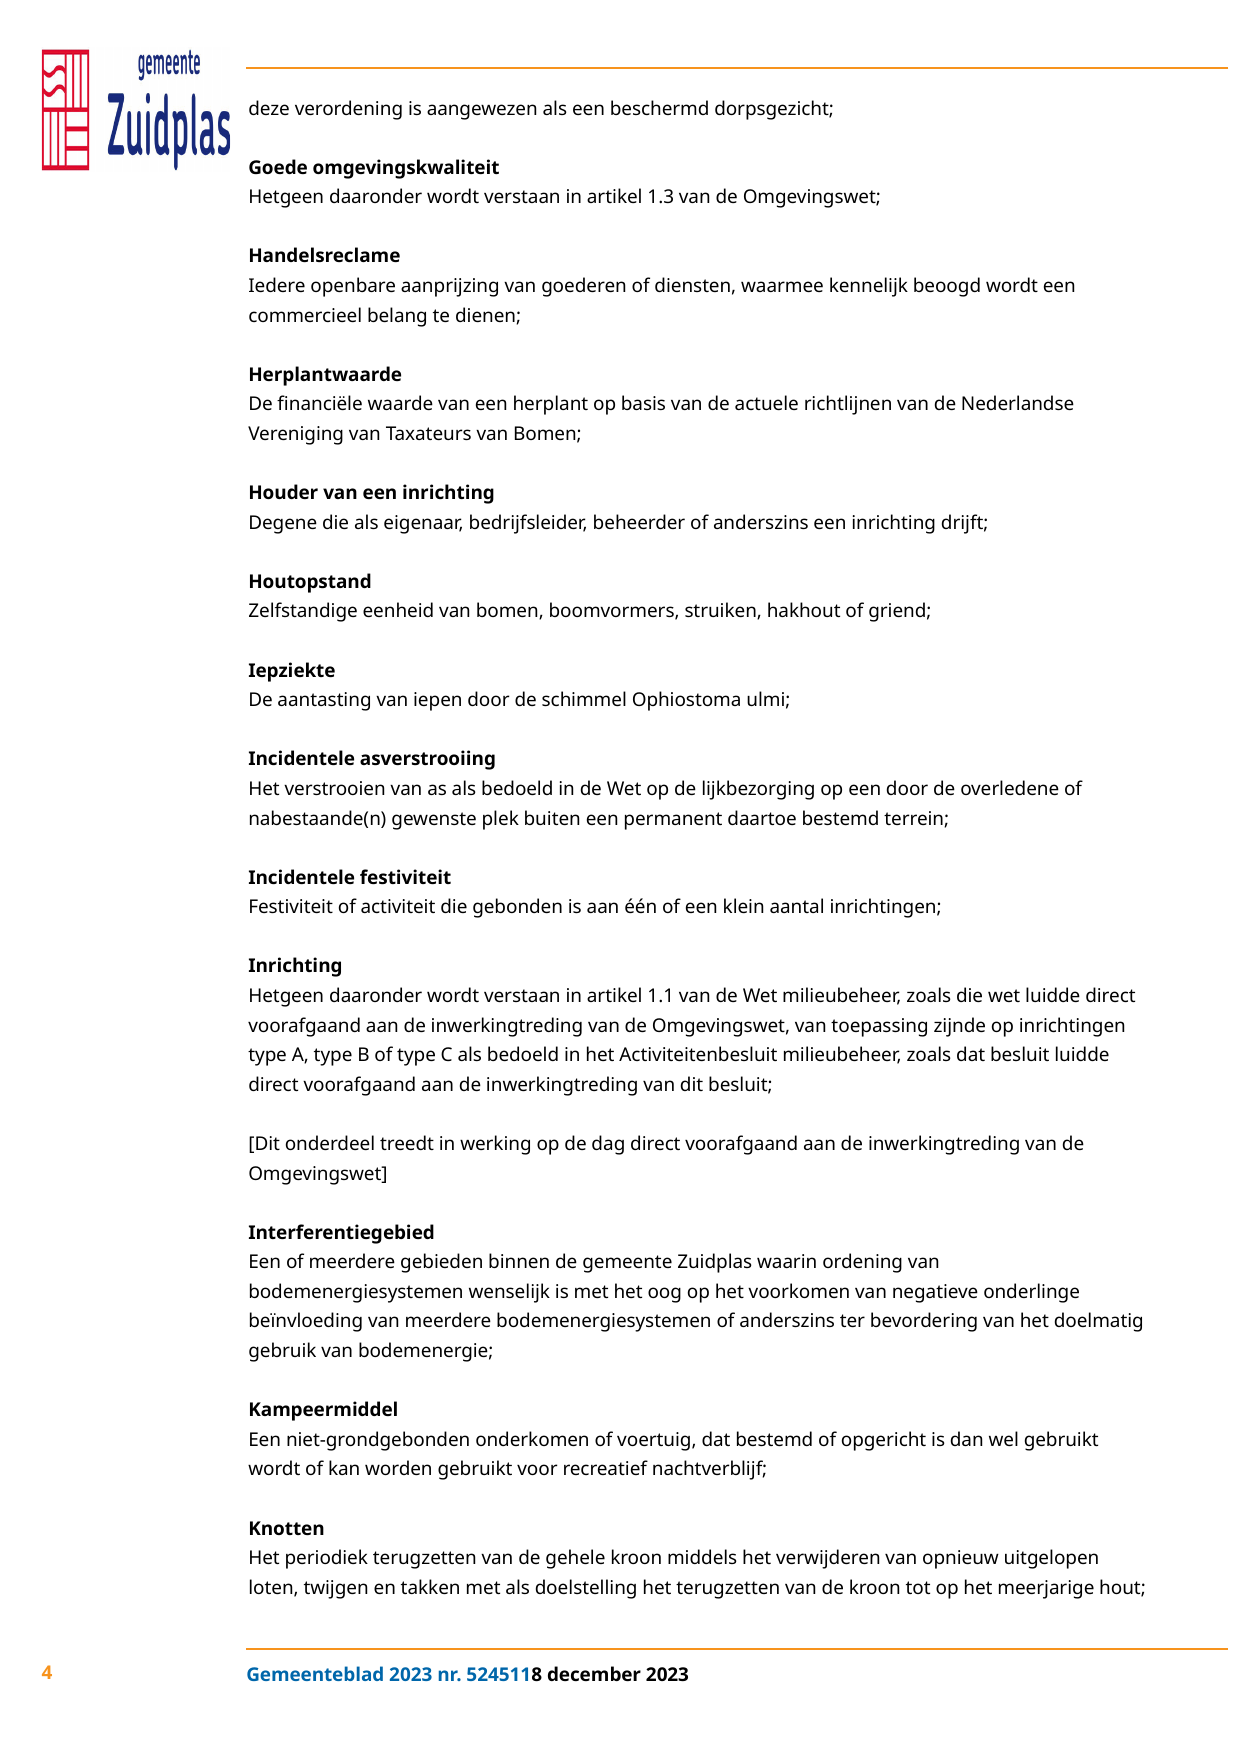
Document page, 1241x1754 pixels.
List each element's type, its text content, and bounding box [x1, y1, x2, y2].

text Iedere openbare aanprijzing van goederen of diensten, waarmee kennelijk beoogd wordt een commercieel belang te dienen; [248, 272, 1152, 328]
text Houtopstand [248, 568, 1152, 594]
text Houder van een inrichting [248, 479, 1152, 505]
text Knotten [248, 1515, 1152, 1541]
text Interferentiegebied [248, 1219, 1152, 1245]
text Een niet-grondgebonden onderkomen of voertuig, dat bestemd of opgericht is dan wel gebruikt wordt of kan worden gebruikt voor recreatief nachtverblijf; [248, 1426, 1152, 1481]
text Het periodiek terugzetten van de gehele kroon middels het verwijderen van opnieuw uitgelopen loten, twijgen en takken met als doelstelling het terugzetten van de kroon tot op het meerjarige hout; [248, 1544, 1152, 1600]
text Festiviteit of activiteit die gebonden is aan één of een klein aantal inrichtingen; [248, 893, 1152, 919]
text De financiële waarde van een herplant op basis van de actuele richtlijnen van de Nederlandse Vereniging van Taxateurs van Bomen; [248, 391, 1152, 446]
text Incidentele asverstrooiing [248, 746, 1152, 771]
text Handelsreclame [248, 243, 1152, 268]
text Iepziekte [248, 657, 1152, 683]
text Goede omgevingskwaliteit [248, 154, 1152, 180]
text Incidentele festiviteit [248, 864, 1152, 890]
text Herplantwaarde [248, 361, 1152, 387]
text Degene die als eigenaar, bedrijfsleider, beheerder of anderszins een inrichting drijft; [248, 509, 1152, 535]
text De aantasting van iepen door de schimmel Ophiostoma ulmi; [248, 686, 1152, 712]
picture [41, 47, 231, 172]
text deze verordening is aangewezen als een beschermd dorpsgezicht; [248, 95, 1152, 121]
text [Dit onderdeel treedt in werking op de dag direct voorafgaand aan de inwerkingtreding van de Omgevingswet] [248, 1130, 1152, 1186]
text Hetgeen daaronder wordt verstaan in artikel 1.1 van de Wet milieubeheer, zoals die wet luidde direct voorafgaand aan de inwerkingtreding van de Omgevingswet, van toepassing zijnde op inrichtingen type A, type B of type C als bedoeld in het Activiteitenbesluit milieubeheer, zoals dat besluit luidde direct voorafgaand aan de inwerkingtreding van dit besluit; [248, 982, 1152, 1097]
text Een of meerdere gebieden binnen de gemeente Zuidplas waarin ordening van bodemenergiesystemen wenselijk is met het oog op het voorkomen van negatieve onderlinge beïnvloeding van meerdere bodemenergiesystemen of anderszins ter bevordering van het doelmatig gebruik van bodemenergie; [248, 1248, 1152, 1363]
text Het verstrooien van as als bedoeld in de Wet op de lijkbezorging op een door de overledene of nabestaande(n) gewenste plek buiten een permanent daartoe bestemd terrein; [248, 775, 1152, 831]
text Kampeermiddel [248, 1396, 1152, 1422]
text Inrichting [248, 953, 1152, 978]
text Hetgeen daaronder wordt verstaan in artikel 1.3 van de Omgevingswet; [248, 183, 1152, 209]
text Zelfstandige eenheid van bomen, boomvormers, struiken, hakhout of griend; [248, 598, 1152, 623]
